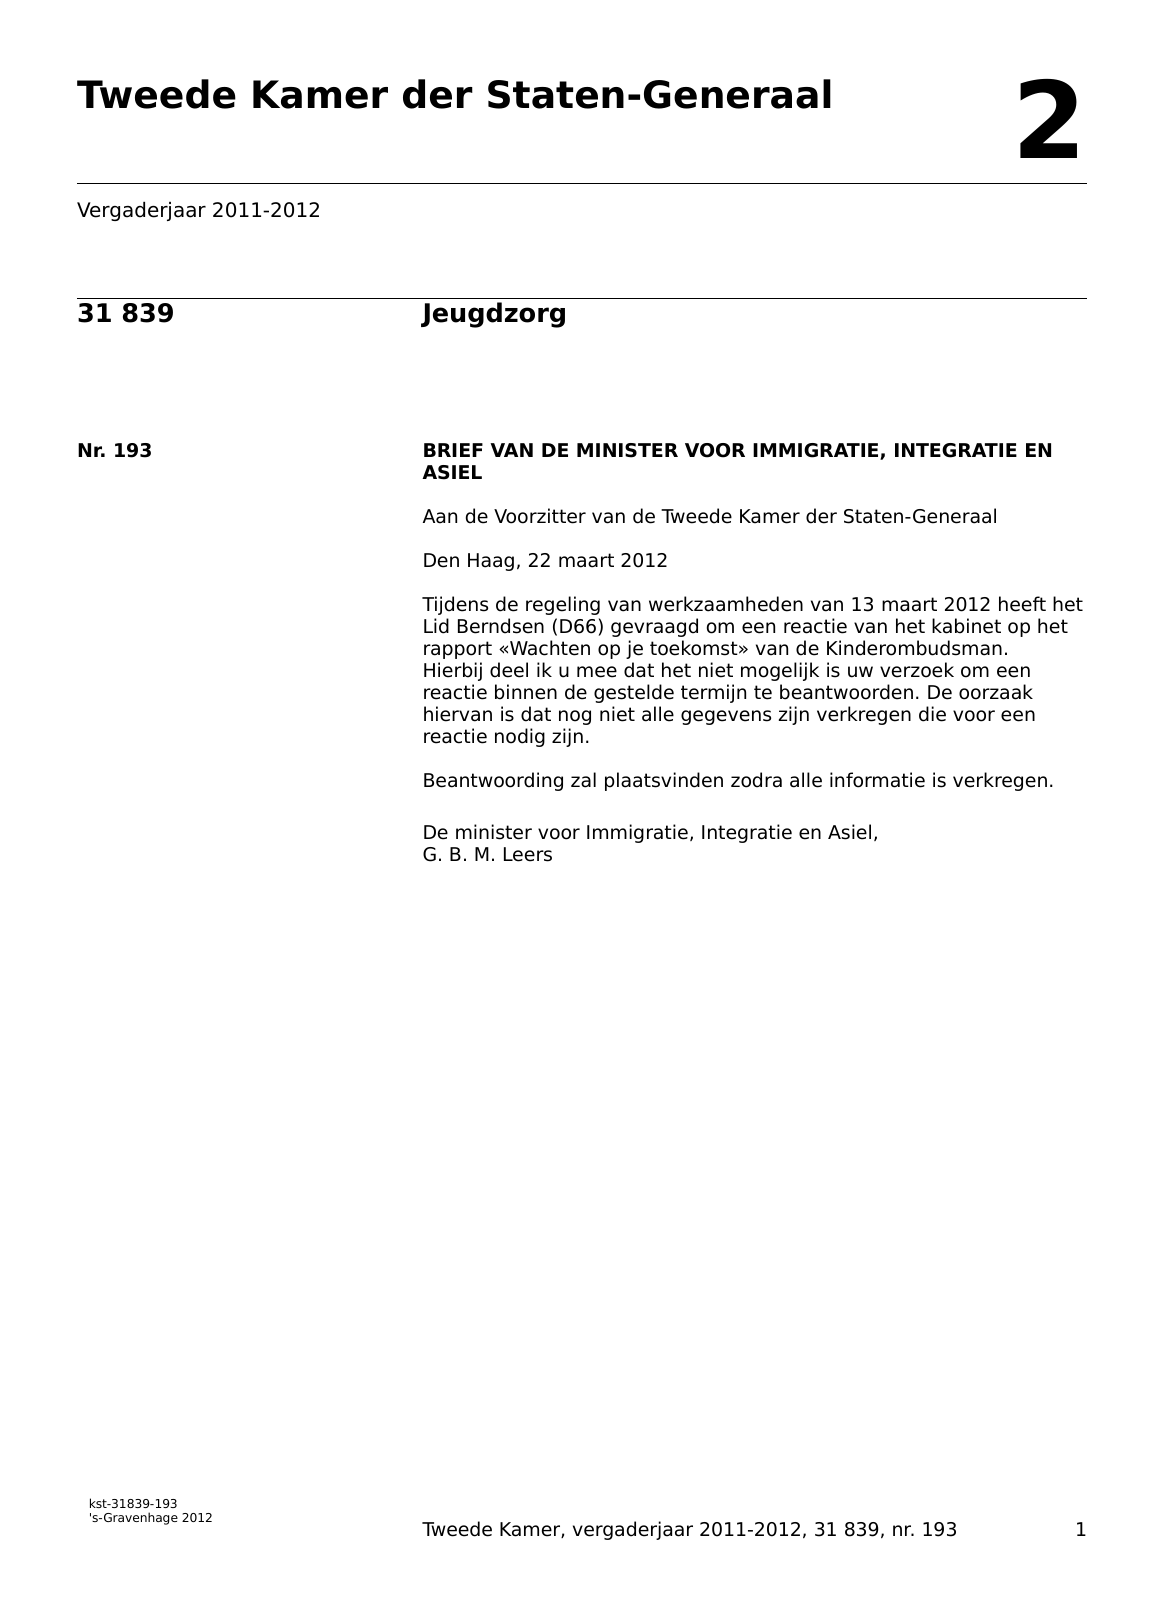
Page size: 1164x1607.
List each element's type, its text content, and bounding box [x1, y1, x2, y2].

text Beantwoording zal plaatsvinden zodra alle informatie is verkregen. [422, 770, 1087, 792]
text Den Haag, 22 maart 2012 [422, 550, 1087, 572]
table_header 2 [886, 59, 1087, 183]
text Tijdens de regeling van werkzaamheden van 13 maart 2012 heeft het Lid Berndsen (D66) gevraagd om een reactie van het kabinet op het rapport «Wachten op je toekomst» van de Kinderombudsman. [422, 594, 1087, 660]
text De minister voor Immigratie, Integratie en Asiel, G. B. M. Leers [422, 822, 1087, 866]
text kst-31839-193 [88, 1497, 323, 1511]
table_header Tweede Kamer der Staten-Generaal [77, 59, 886, 183]
text 's-Gravenhage 2012 [88, 1511, 323, 1525]
table_cell Vergaderjaar 2011-2012 [77, 184, 1087, 298]
text Hierbij deel ik u mee dat het niet mogelijk is uw verzoek om een reactie binnen de gestelde termijn te beantwoorden. De oorzaak hiervan is dat nog niet alle gegevens zijn verkregen die voor een reactie nodig zijn. [422, 660, 1087, 748]
text Aan de Voorzitter van de Tweede Kamer der Staten-Generaal [422, 506, 1087, 528]
subtitle Nr. 193 BRIEF VAN DE MINISTER VOOR IMMIGRATIE, INTEGRATIE EN ASIEL [77, 440, 1087, 484]
subtitle 31 839 Jeugdzorg [77, 299, 1087, 329]
